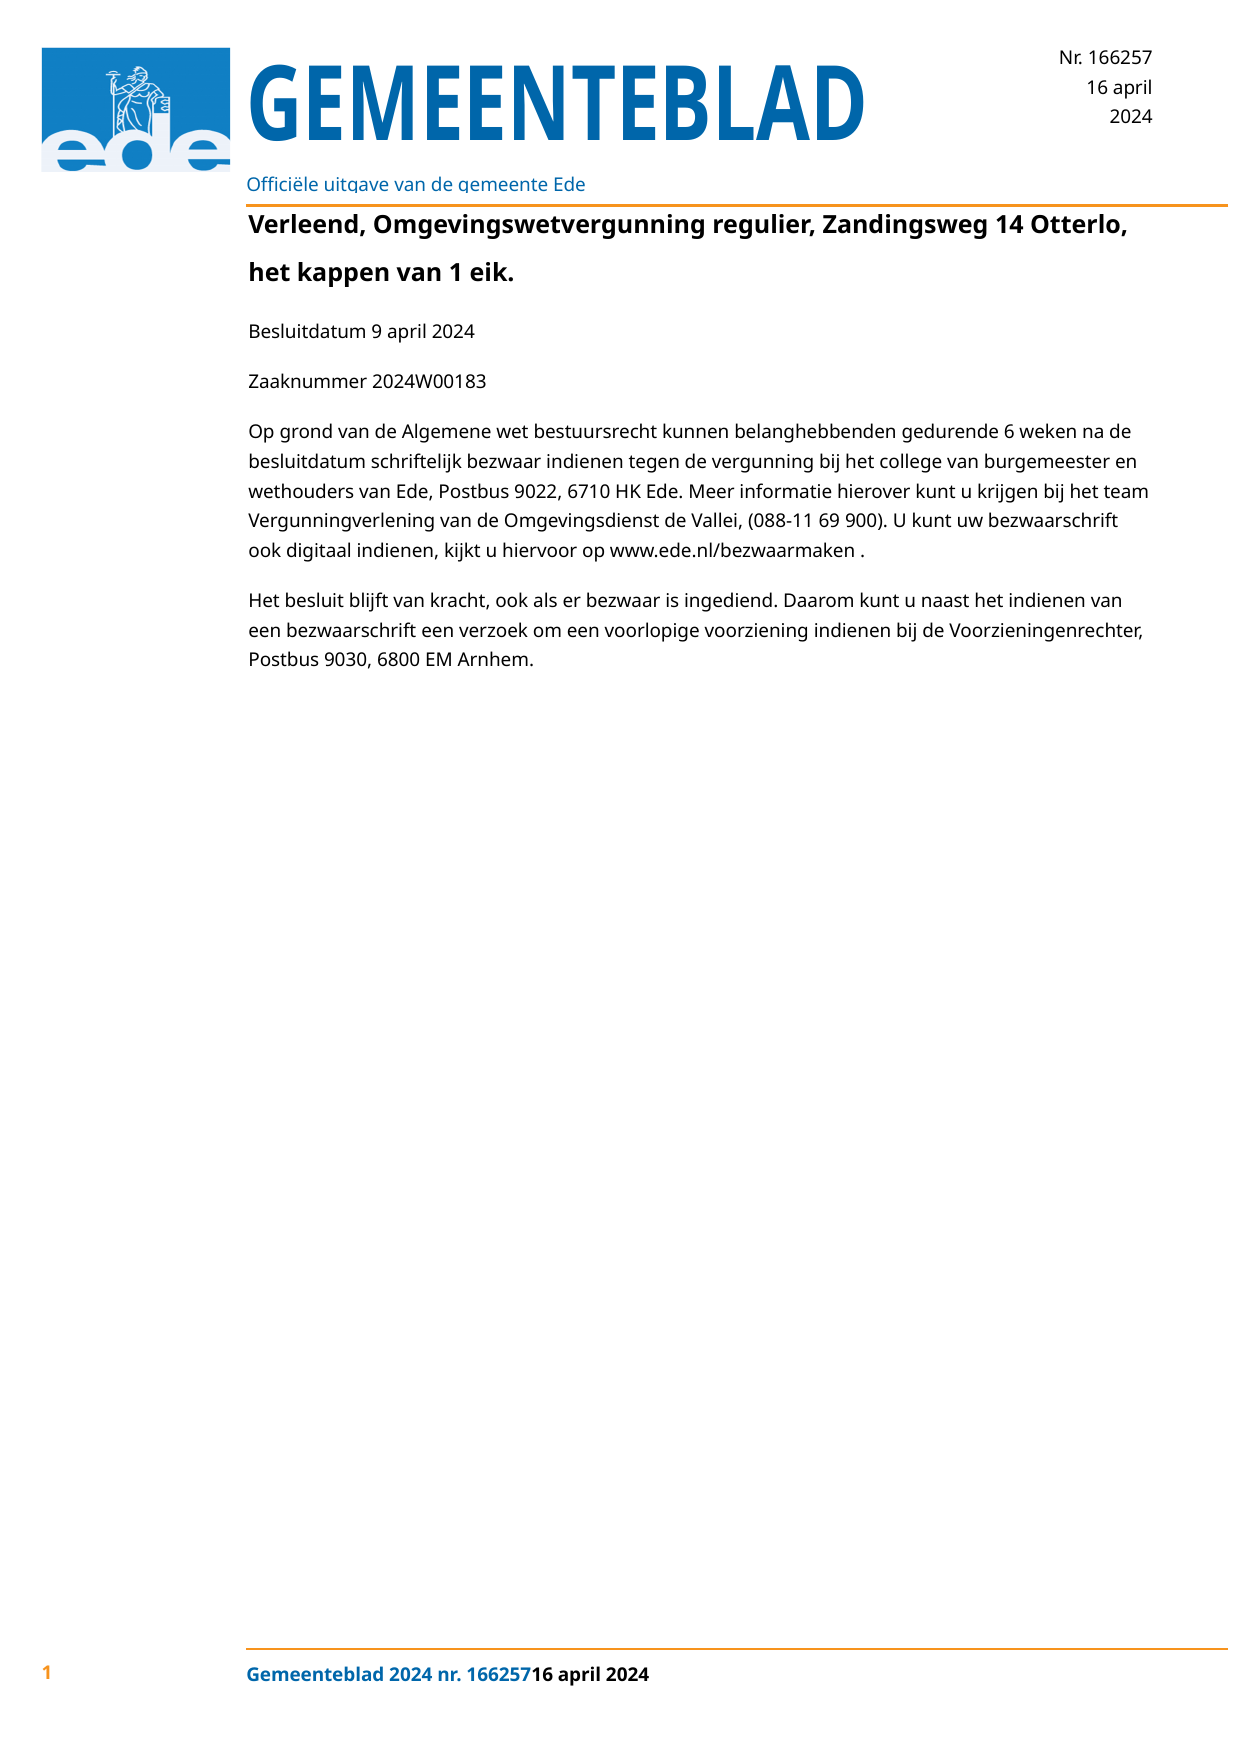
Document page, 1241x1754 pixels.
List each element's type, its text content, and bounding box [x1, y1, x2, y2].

text Besluitdatum 9 april 2024 [248, 318, 1152, 344]
text Op grond van de Algemene wet bestuursrecht kunnen belanghebbenden gedurende 6 weken na de besluitdatum schriftelijk bezwaar indienen tegen de vergunning bij het college van burgemeester en wethouders van Ede, Postbus 9022, 6710 HK Ede. Meer informatie hierover kunt u krijgen bij het team Vergunningverlening van de Omgevingsdienst de Vallei, (088-11 69 900). U kunt uw bezwaarschrift ook digitaal indienen, kijkt u hiervoor op www.ede.nl/bezwaarmaken . [248, 419, 1152, 563]
text Het besluit blijft van kracht, ook als er bezwaar is ingediend. Daarom kunt u naast het indienen van een bezwaarschrift een verzoek om een voorlopige voorziening indienen bij de Voorzieningenrechter, Postbus 9030, 6800 EM Arnhem. [248, 587, 1152, 672]
picture [41, 47, 231, 172]
text Zaaknummer 2024W00183 [248, 368, 1152, 394]
text Verleend, Omgevingswetvergunning regulier, Zandingsweg 14 Otterlo, het kappen van 1 eik. [248, 207, 1152, 288]
